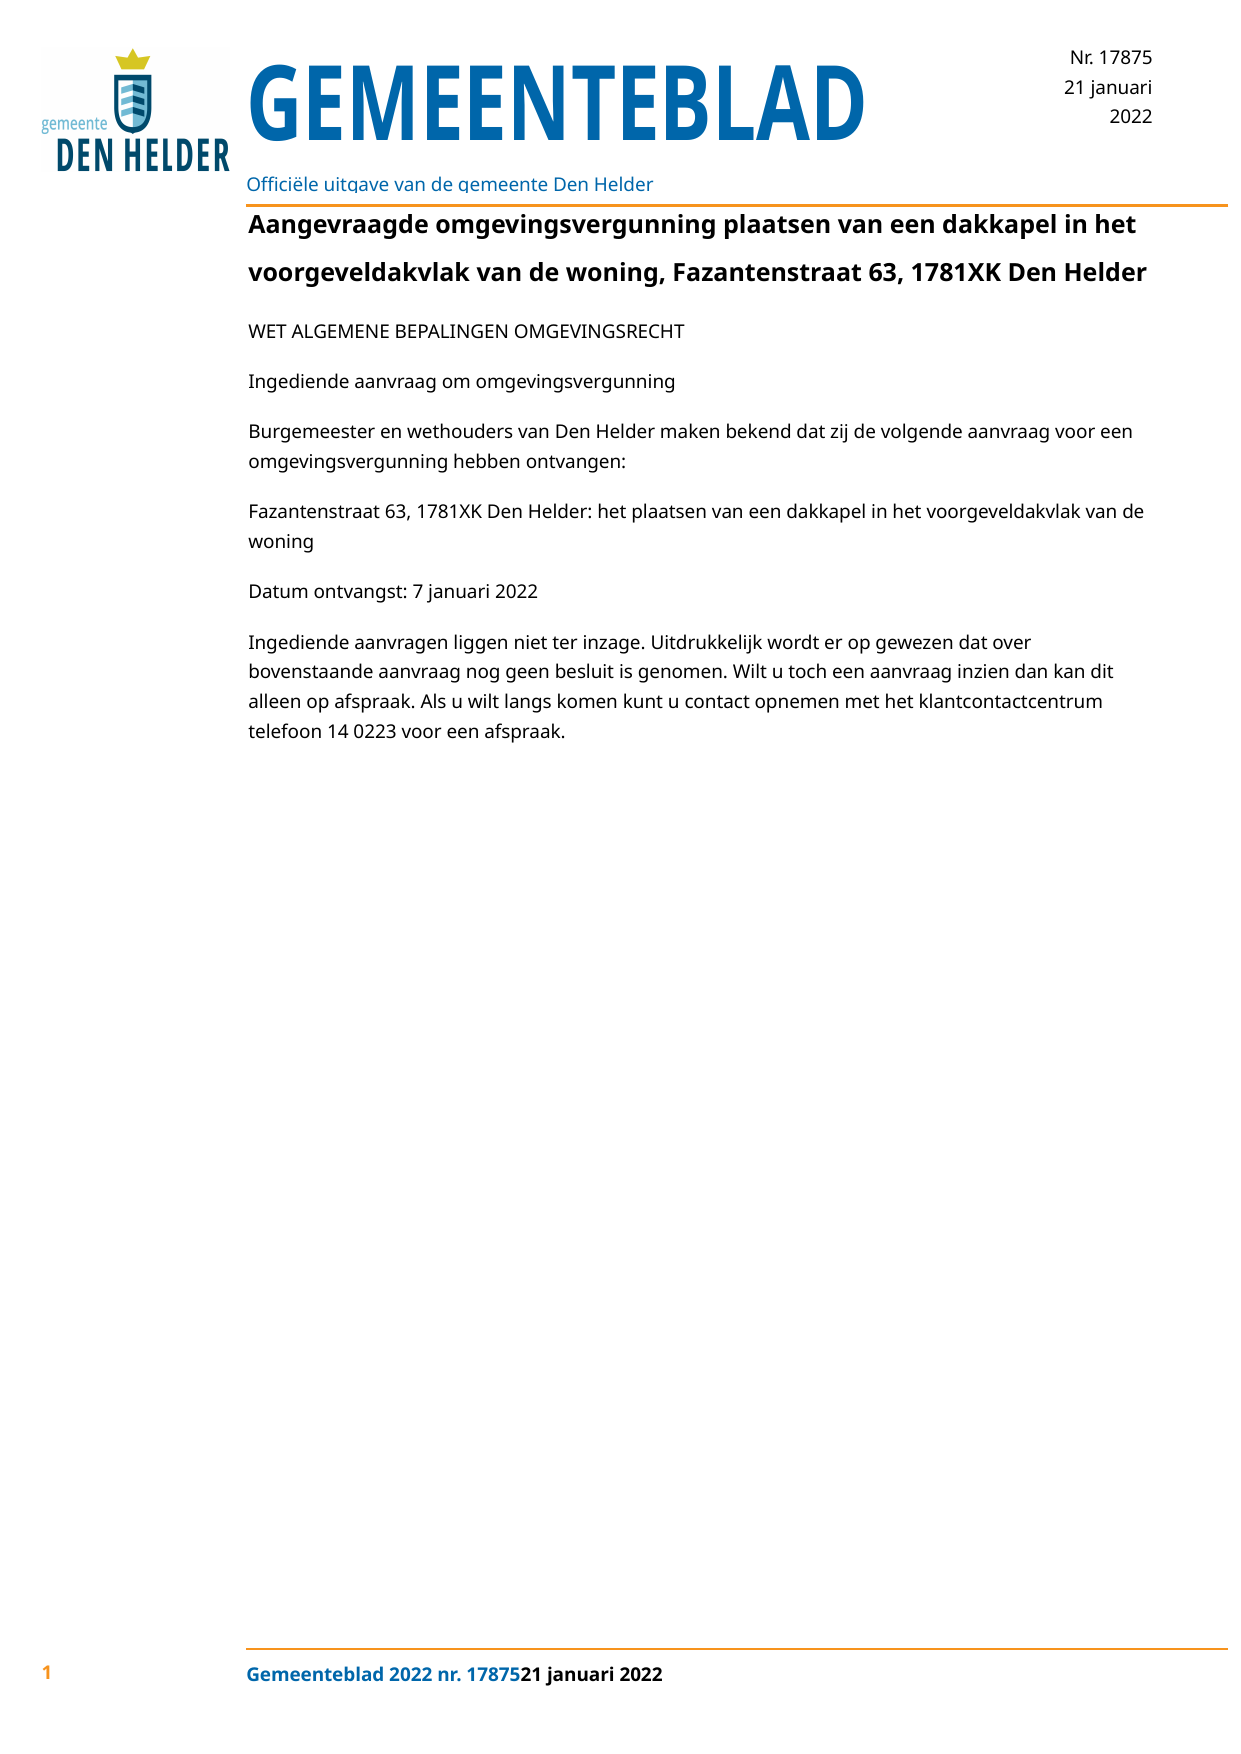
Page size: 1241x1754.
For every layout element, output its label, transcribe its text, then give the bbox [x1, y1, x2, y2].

text Burgemeester en wethouders van Den Helder maken bekend dat zij de volgende aanvraag voor een omgevingsvergunning hebben ontvangen: [248, 419, 1152, 474]
picture [41, 47, 231, 172]
picture [220, 160, 224, 172]
text Fazantenstraat 63, 1781XK Den Helder: het plaatsen van een dakkapel in het voorgeveldakvlak van de woning [248, 499, 1152, 554]
picture [100, 154, 106, 172]
text WET ALGEMENE BEPALINGEN OMGEVINGSRECHT [248, 318, 1152, 344]
picture [182, 144, 187, 165]
text Ingediende aanvragen liggen niet ter inzage. Uitdrukkelijk wordt er op gewezen dat over bovenstaande aanvraag nog geen besluit is genomen. Wilt u toch een aanvraag inzien dan kan dit alleen op afspraak. Als u wilt langs komen kunt u contact opnemen met het klantcontactcentrum telefoon 14 0223 voor een afspraak. [248, 629, 1152, 744]
text Ingediende aanvraag om omgevingsvergunning [248, 368, 1152, 394]
picture [130, 157, 135, 172]
text Datum ontvangst: 7 januari 2022 [248, 579, 1152, 604]
picture [63, 144, 68, 165]
text Aangevraagde omgevingsvergunning plaatsen van een dakkapel in het voorgeveldakvlak van de woning, Fazantenstraat 63, 1781XK Den Helder [248, 207, 1152, 288]
